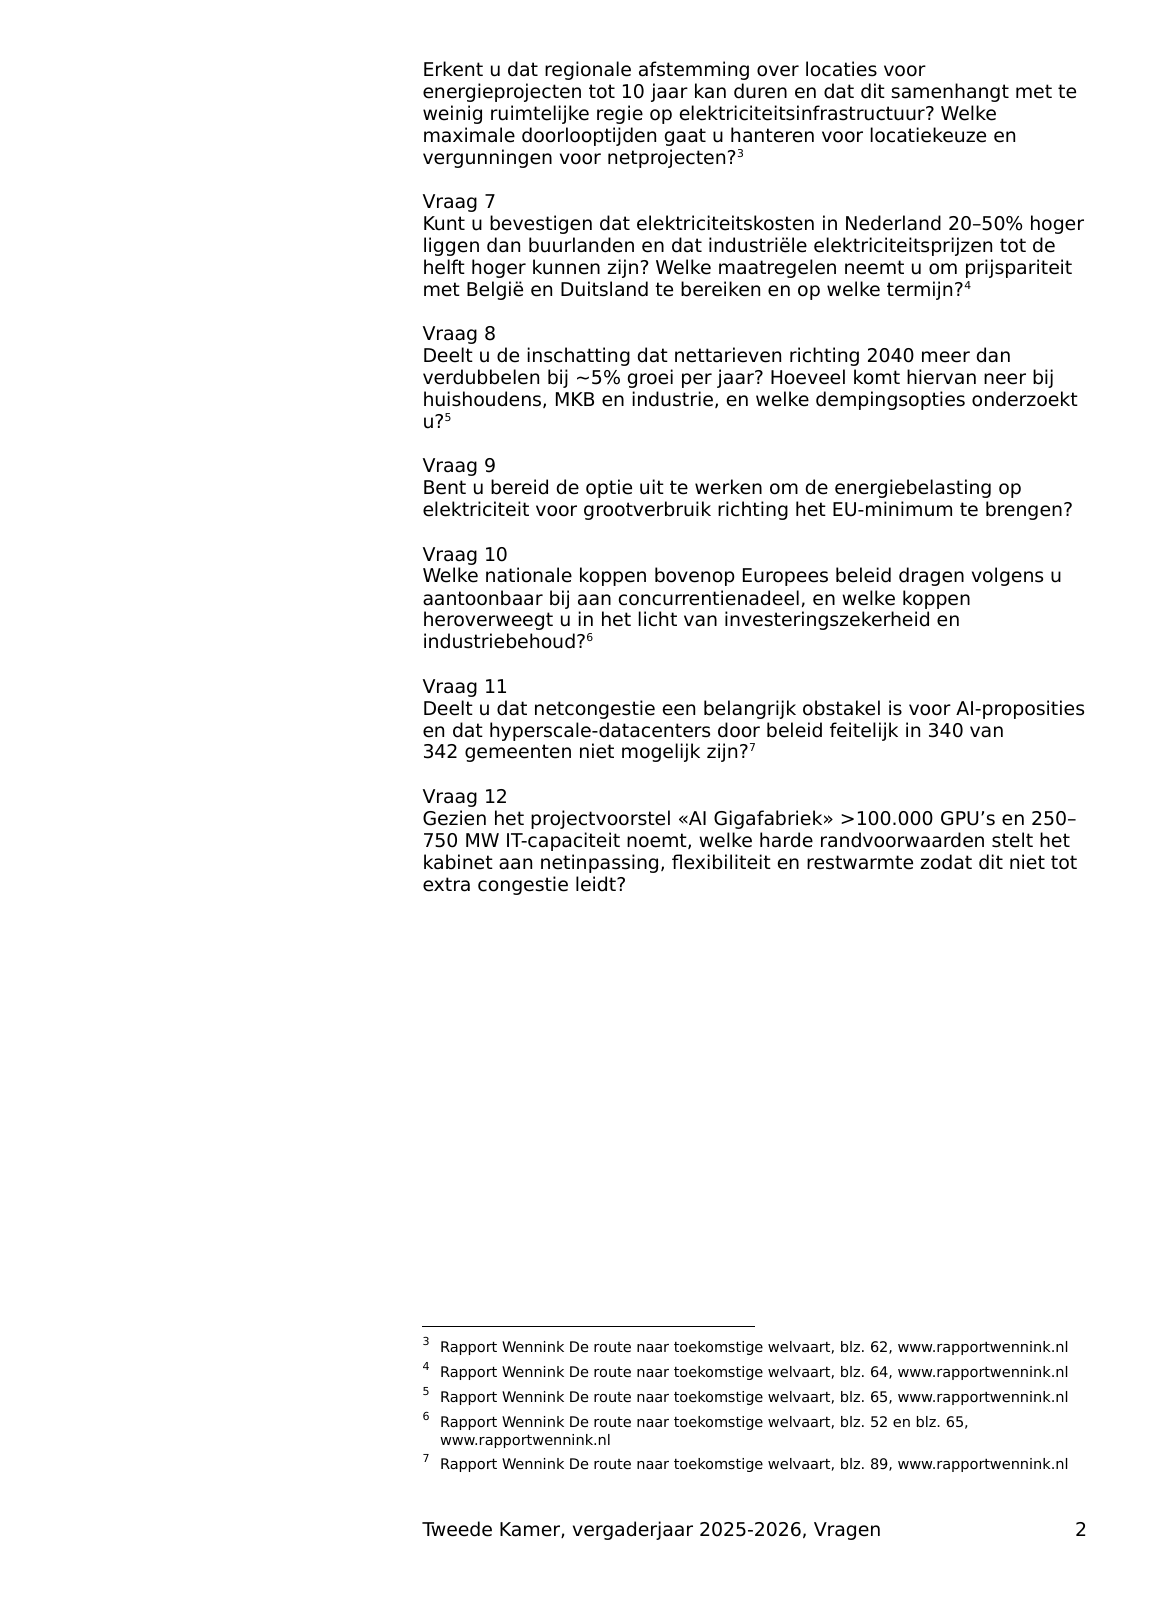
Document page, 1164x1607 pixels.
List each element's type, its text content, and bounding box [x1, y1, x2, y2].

text Rapport Wennink De route naar toekomstige welvaart, blz. 64, www.rapportwennink.nl [422, 1360, 1087, 1382]
text Welke nationale koppen bovenop Europees beleid dragen volgens u aantoonbaar bij aan concurrentienadeel, en welke koppen heroverweegt u in het licht van investeringszekerheid en industriebehoud? [422, 565, 1087, 653]
text Vraag 7 [422, 191, 1087, 213]
text Vraag 8 [422, 323, 1087, 345]
text Rapport Wennink De route naar toekomstige welvaart, blz. 65, www.rapportwennink.nl [422, 1385, 1087, 1407]
text Rapport Wennink De route naar toekomstige welvaart, blz. 89, www.rapportwennink.nl [422, 1452, 1087, 1474]
text Vraag 10 [422, 543, 1087, 565]
text Rapport Wennink De route naar toekomstige welvaart, blz. 62, www.rapportwennink.nl [422, 1335, 1087, 1357]
text Rapport Wennink De route naar toekomstige welvaart, blz. 52 en blz. 65, www.rapportwennink.nl [422, 1410, 1087, 1449]
text Vraag 9 [422, 455, 1087, 477]
text Bent u bereid de optie uit te werken om de energiebelasting op elektriciteit voor grootverbruik richting het EU-minimum te brengen? [422, 477, 1087, 521]
text Kunt u bevestigen dat elektriciteitskosten in Nederland 20–50% hoger liggen dan buurlanden en dat industriële elektriciteitsprijzen tot de helft hoger kunnen zijn? Welke maatregelen neemt u om prijspariteit met België en Duitsland te bereiken en op welke termijn? [422, 213, 1087, 301]
text Deelt u dat netcongestie een belangrijk obstakel is voor AI-proposities en dat hyperscale-datacenters door beleid feitelijk in 340 van 342 gemeenten niet mogelijk zijn? [422, 697, 1087, 763]
text Deelt u de inschatting dat nettarieven richting 2040 meer dan verdubbelen bij ~5% groei per jaar? Hoeveel komt hiervan neer bij huishoudens, MKB en industrie, en welke dempingsopties onderzoekt u? [422, 345, 1087, 433]
text Vraag 12 [422, 786, 1087, 808]
text Erkent u dat regionale afstemming over locaties voor energieprojecten tot 10 jaar kan duren en dat dit samenhangt met te weinig ruimtelijke regie op elektriciteitsinfrastructuur? Welke maximale doorlooptijden gaat u hanteren voor locatiekeuze en vergunningen voor netprojecten? [422, 59, 1087, 169]
text Gezien het projectvoorstel «AI Gigafabriek» >100.000 GPU’s en 250–750 MW IT-capaciteit noemt, welke harde randvoorwaarden stelt het kabinet aan netinpassing, flexibiliteit en restwarmte zodat dit niet tot extra congestie leidt? [422, 808, 1087, 896]
text Vraag 11 [422, 676, 1087, 697]
